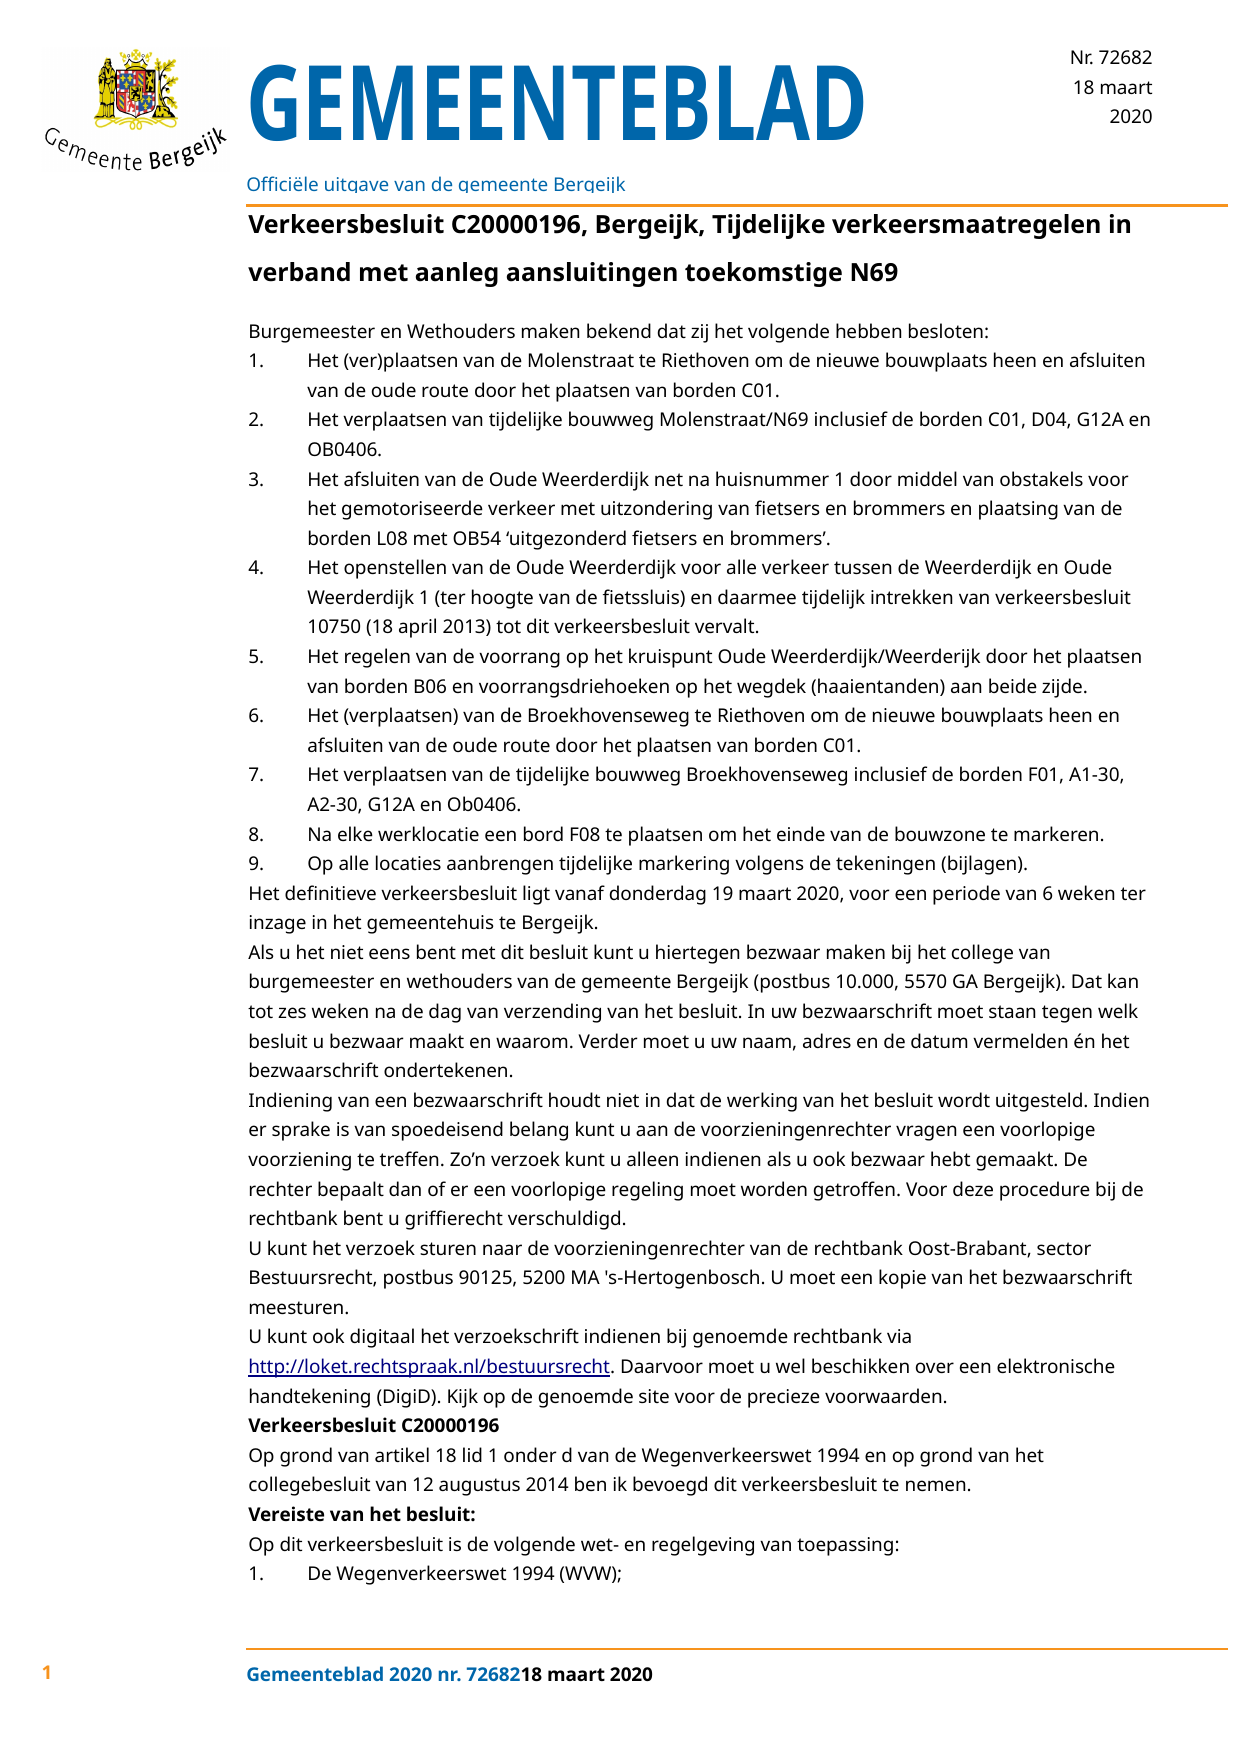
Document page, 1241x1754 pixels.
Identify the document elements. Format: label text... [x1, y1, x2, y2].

text Verkeersbesluit C20000196 [248, 1412, 1152, 1438]
list Het (ver)plaatsen van de Molenstraat te Riethoven om de nieuwe bouwplaats heen en afsluiten van de oude route door het plaatsen van borden C01. [248, 347, 1152, 403]
text Op grond van artikel 18 lid 1 onder d van de Wegenverkeerswet 1994 en op grond van het collegebesluit van 12 augustus 2014 ben ik bevoegd dit verkeersbesluit te nemen. [248, 1442, 1152, 1497]
text Het definitieve verkeersbesluit ligt vanaf donderdag 19 maart 2020, voor een periode van 6 weken ter inzage in het gemeentehuis te Bergeijk. [248, 880, 1152, 935]
list Na elke werklocatie een bord F08 te plaatsen om het einde van de bouwzone te markeren. [248, 821, 1152, 847]
picture [41, 47, 231, 172]
list De Wegenverkeerswet 1994 (WVW); [248, 1560, 1152, 1586]
list Het regelen van de voorrang op het kruispunt Oude Weerderdijk/Weerderijk door het plaatsen van borden B06 en voorrangsdriehoeken op het wegdek (haaientanden) aan beide zijde. [248, 643, 1152, 699]
text Burgemeester en Wethouders maken bekend dat zij het volgende hebben besloten: [248, 318, 1152, 344]
text Als u het niet eens bent met dit besluit kunt u hiertegen bezwaar maken bij het college van burgemeester en wethouders van de gemeente Bergeijk (postbus 10.000, 5570 GA Bergeijk). Dat kan tot zes weken na de dag van verzending van het besluit. In uw bezwaarschrift moet staan tegen welk besluit u bezwaar maakt en waarom. Verder moet u uw naam, adres en de datum vermelden én het bezwaarschrift ondertekenen. [248, 939, 1152, 1083]
text Verkeersbesluit C20000196, Bergeijk, Tijdelijke verkeersmaatregelen in verband met aanleg aansluitingen toekomstige N69 [248, 207, 1152, 288]
text Vereiste van het besluit: [248, 1501, 1152, 1527]
text U kunt het verzoek sturen naar de voorzieningenrechter van de rechtbank Oost-Brabant, sector Bestuursrecht, postbus 90125, 5200 MA 's‑Hertogenbosch. U moet een kopie van het bezwaarschrift meesturen. [248, 1235, 1152, 1320]
text Indiening van een bezwaarschrift houdt niet in dat de werking van het besluit wordt uitgesteld. Indien er sprake is van spoedeisend belang kunt u aan de voorzieningenrechter vragen een voorlopige voorziening te treffen. Zo’n verzoek kunt u alleen indienen als u ook bezwaar hebt gemaakt. De rechter bepaalt dan of er een voorlopige regeling moet worden getroffen. Voor deze procedure bij de rechtbank bent u griffierecht verschuldigd. [248, 1087, 1152, 1231]
list Op alle locaties aanbrengen tijdelijke markering volgens de tekeningen (bijlagen). [248, 850, 1152, 876]
text Op dit verkeersbesluit is de volgende wet- en regelgeving van toepassing: [248, 1531, 1152, 1557]
list Het openstellen van de Oude Weerderdijk voor alle verkeer tussen de Weerderdijk en Oude Weerderdijk 1 (ter hoogte van de fietssluis) en daarmee tijdelijk intrekken van verkeersbesluit 10750 (18 april 2013) tot dit verkeersbesluit vervalt. [248, 554, 1152, 639]
list Het verplaatsen van tijdelijke bouwweg Molenstraat/N69 inclusief de borden C01, D04, G12A en OB0406. [248, 407, 1152, 462]
list Het verplaatsen van de tijdelijke bouwweg Broekhovenseweg inclusief de borden F01, A1-30, A2-30, G12A en Ob0406. [248, 762, 1152, 817]
list Het (verplaatsen) van de Broekhovenseweg te Riethoven om de nieuwe bouwplaats heen en afsluiten van de oude route door het plaatsen van borden C01. [248, 702, 1152, 758]
text U kunt ook digitaal het verzoekschrift indienen bij genoemde rechtbank via http://loket.rechtspraak.nl/bestuursrecht. Daarvoor moet u wel beschikken over een elektronische handtekening (DigiD). Kijk op de genoemde site voor de precieze voorwaarden. [248, 1324, 1152, 1409]
list Het afsluiten van de Oude Weerderdijk net na huisnummer 1 door middel van obstakels voor het gemotoriseerde verkeer met uitzondering van fietsers en brommers en plaatsing van de borden L08 met OB54 ‘uitgezonderd fietsers en brommers’. [248, 466, 1152, 551]
